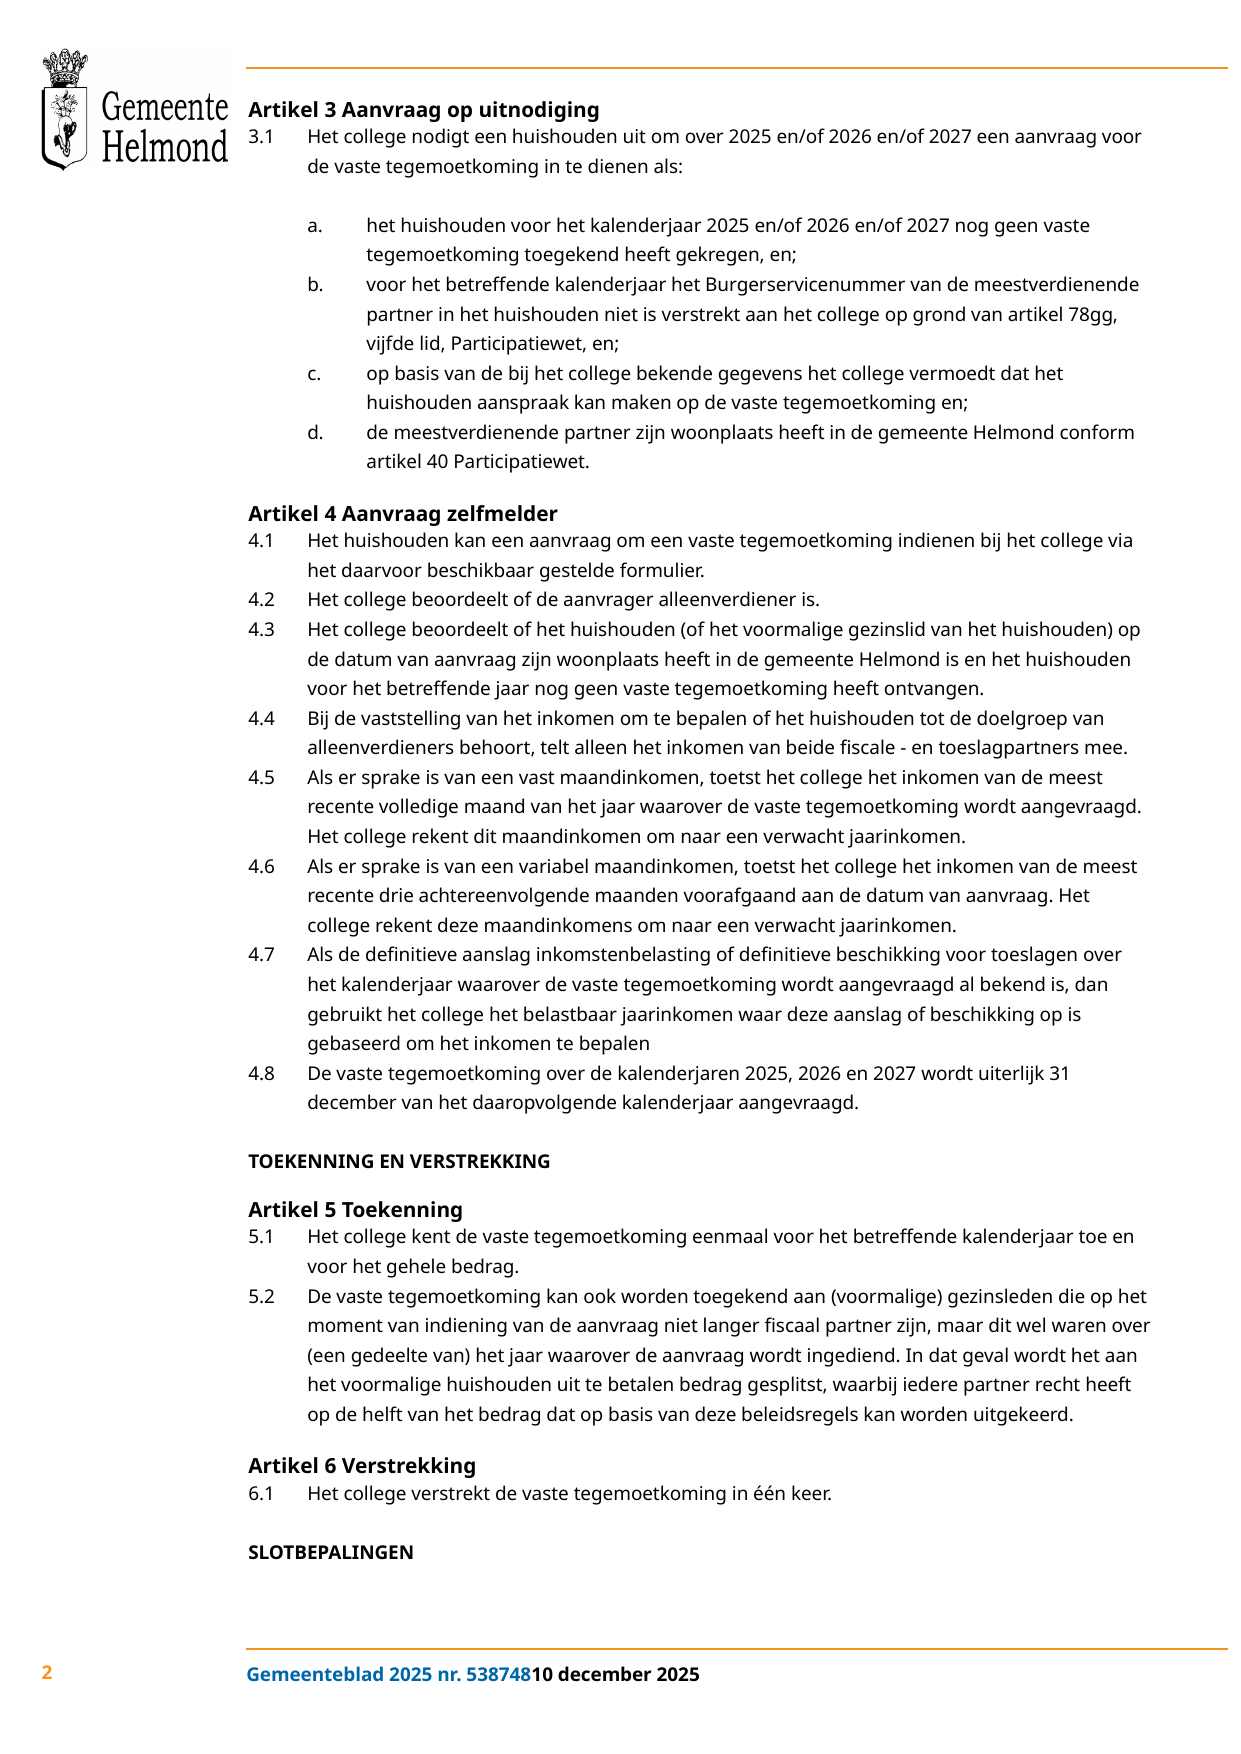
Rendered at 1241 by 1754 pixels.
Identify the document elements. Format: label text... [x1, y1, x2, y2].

list Het college beoordeelt of het huishouden (of het voormalige gezinslid van het huishouden) op de datum van aanvraag zijn woonplaats heeft in de gemeente Helmond is en het huishouden voor het betreffende jaar nog geen vaste tegemoetkoming heeft ontvangen. [248, 616, 1152, 701]
list Het college nodigt een huishouden uit om over 2025 en/of 2026 en/of 2027 een aanvraag voor de vaste tegemoetkoming in te dienen als: [248, 123, 1152, 178]
list De vaste tegemoetkoming over de kalenderjaren 2025, 2026 en 2027 wordt uiterlijk 31 december van het daaropvolgende kalenderjaar aangevraagd. [248, 1060, 1152, 1115]
text Artikel 3 Aanvraag op uitnodiging [248, 95, 1152, 123]
list voor het betreffende kalenderjaar het Burgerservicenummer van de meestverdienende partner in het huishouden niet is verstrekt aan het college op grond van artikel 78gg, vijfde lid, Participatiewet, en; [307, 271, 1152, 356]
list Als de definitieve aanslag inkomstenbelasting of definitieve beschikking voor toeslagen over het kalenderjaar waarover de vaste tegemoetkoming wordt aangevraagd al bekend is, dan gebruikt het college het belastbaar jaarinkomen waar deze aanslag of beschikking op is gebaseerd om het inkomen te bepalen [248, 942, 1152, 1056]
list het huishouden voor het kalenderjaar 2025 en/of 2026 en/of 2027 nog geen vaste tegemoetkoming toegekend heeft gekregen, en; [307, 212, 1152, 267]
list Als er sprake is van een variabel maandinkomen, toetst het college het inkomen van de meest recente drie achtereenvolgende maanden voorafgaand aan de datum van aanvraag. Het college rekent deze maandinkomens om naar een verwacht jaarinkomen. [248, 853, 1152, 938]
list Het college kent de vaste tegemoetkoming eenmaal voor het betreffende kalenderjaar toe en voor het gehele bedrag. [248, 1224, 1152, 1279]
list de meestverdienende partner zijn woonplaats heeft in de gemeente Helmond conform artikel 40 Participatiewet. [307, 419, 1152, 474]
text Artikel 4 Aanvraag zelfmelder [248, 499, 1152, 527]
list De vaste tegemoetkoming kan ook worden toegekend aan (voormalige) gezinsleden die op het moment van indiening van de aanvraag niet langer fiscaal partner zijn, maar dit wel waren over (een gedeelte van) het jaar waarover de aanvraag wordt ingediend. In dat geval wordt het aan het voormalige huishouden uit te betalen bedrag gesplitst, waarbij iedere partner recht heeft op de helft van het bedrag dat op basis van deze beleidsregels kan worden uitgekeerd. [248, 1283, 1152, 1427]
list op basis van de bij het college bekende gegevens het college vermoedt dat het huishouden aanspraak kan maken op de vaste tegemoetkoming en; [307, 360, 1152, 415]
list Bij de vaststelling van het inkomen om te bepalen of het huishouden tot de doelgroep van alleenverdieners behoort, telt alleen het inkomen van beide fiscale - en toeslagpartners mee. [248, 705, 1152, 760]
text Artikel 6 Verstrekking [248, 1452, 1152, 1480]
picture [41, 47, 231, 172]
list Als er sprake is van een vast maandinkomen, toetst het college het inkomen van de meest recente volledige maand van het jaar waarover de vaste tegemoetkoming wordt aangevraagd. Het college rekent dit maandinkomen om naar een verwacht jaarinkomen. [248, 764, 1152, 849]
text SLOTBEPALINGEN [248, 1539, 1152, 1565]
text TOEKENNING EN VERSTREKKING [248, 1149, 1152, 1174]
list Het college verstrekt de vaste tegemoetkoming in één keer. [248, 1480, 1152, 1506]
text Artikel 5 Toekenning [248, 1195, 1152, 1224]
list Het college beoordeelt of de aanvrager alleenverdiener is. [248, 587, 1152, 612]
list Het huishouden kan een aanvraag om een vaste tegemoetkoming indienen bij het college via het daarvoor beschikbaar gestelde formulier. [248, 527, 1152, 583]
